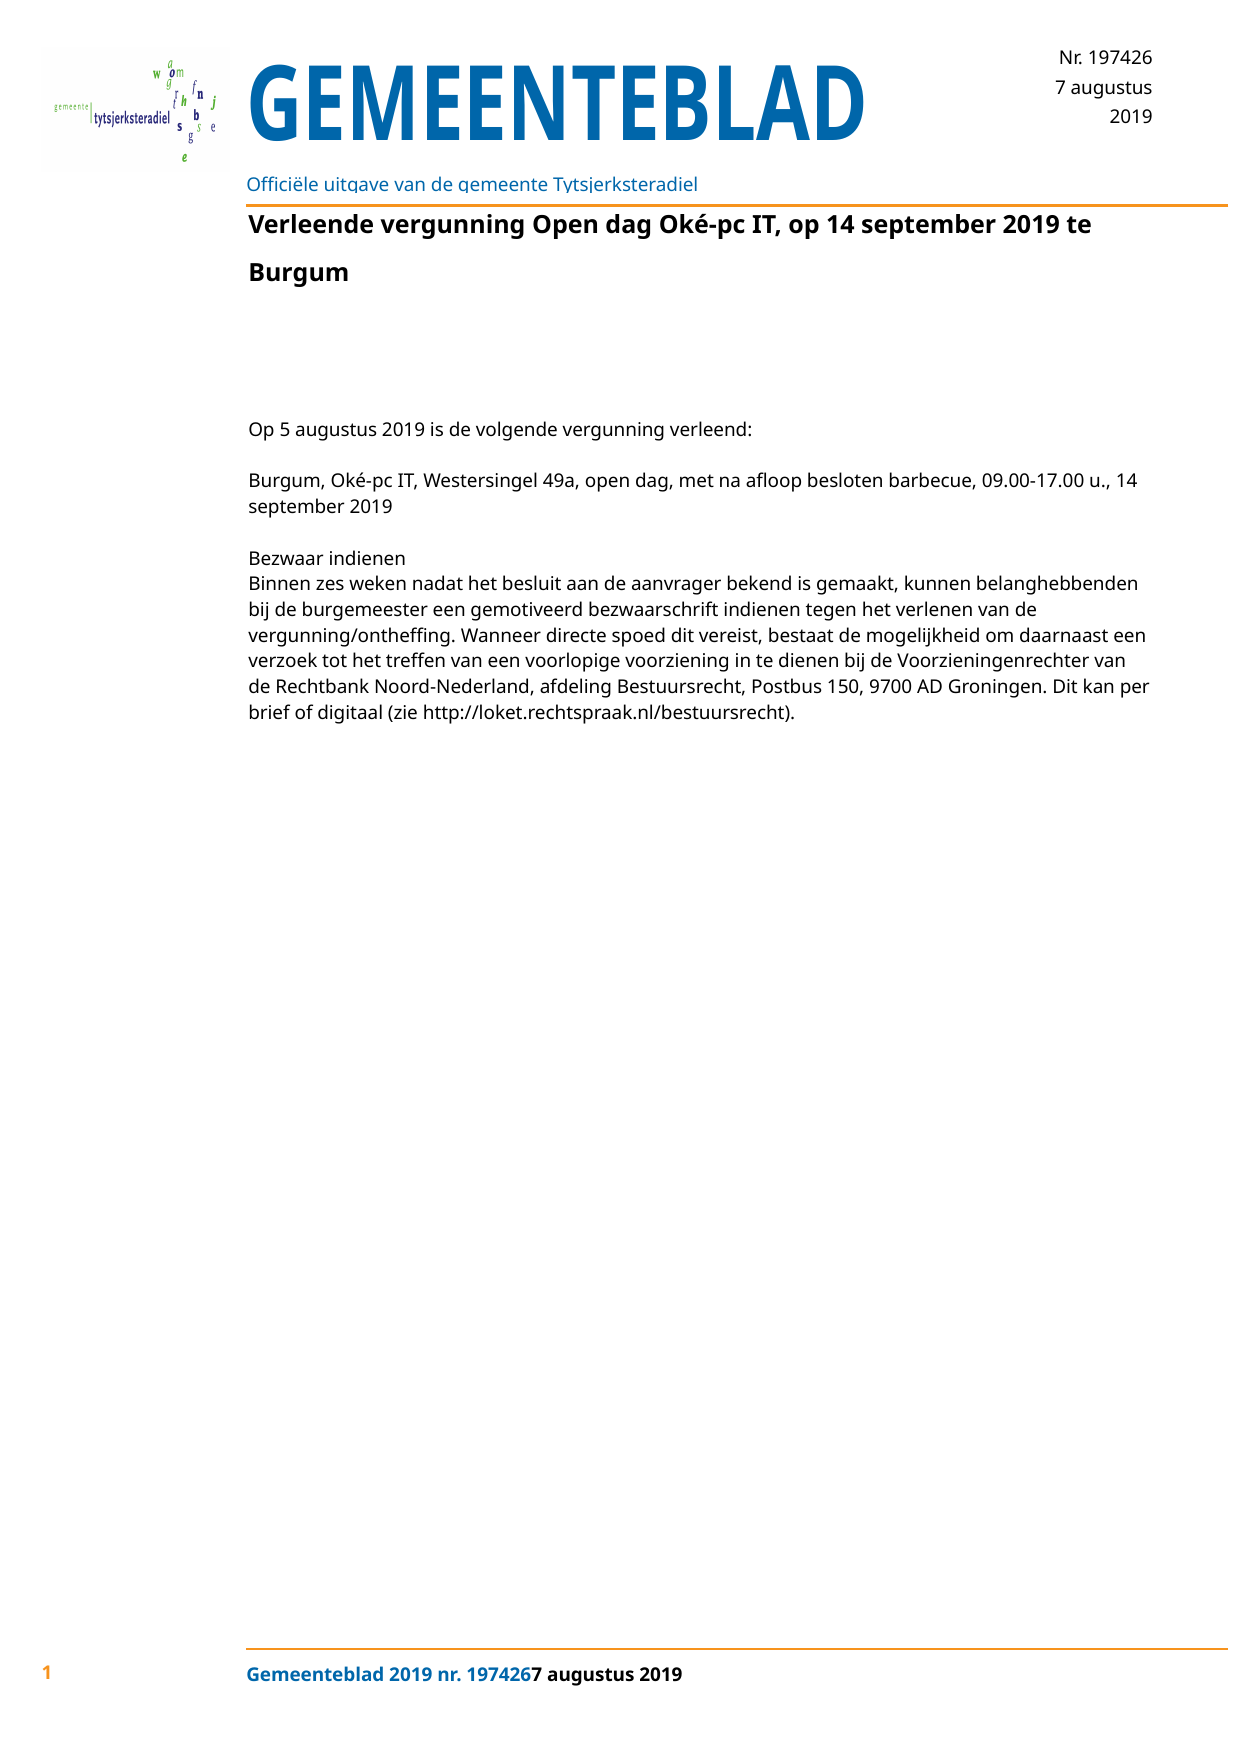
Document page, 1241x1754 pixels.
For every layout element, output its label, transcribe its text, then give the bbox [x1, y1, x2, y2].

text Op 5 augustus 2019 is de volgende vergunning verleend: [248, 416, 1152, 442]
text Burgum, Oké-pc IT, Westersingel 49a, open dag, met na afloop besloten barbecue, 09.00-17.00 u., 14 september 2019 [248, 468, 1152, 519]
text Verleende vergunning Open dag Oké-pc IT, op 14 september 2019 te Burgum [248, 207, 1152, 288]
text Bezwaar indienen [248, 545, 1152, 571]
picture [41, 47, 231, 172]
text Binnen zes weken nadat het besluit aan de aanvrager bekend is gemaakt, kunnen belanghebbenden bij de burgemeester een gemotiveerd bezwaarschrift indienen tegen het verlenen van de vergunning/ontheffing. Wanneer directe spoed dit vereist, bestaat de mogelijkheid om daarnaast een verzoek tot het treffen van een voorlopige voorziening in te dienen bij de Voorzieningenrechter van de Rechtbank Noord-Nederland, afdeling Bestuursrecht, Postbus 150, 9700 AD Groningen. Dit kan per brief of digitaal (zie http://loket.rechtspraak.nl/bestuursrecht). [248, 571, 1152, 725]
